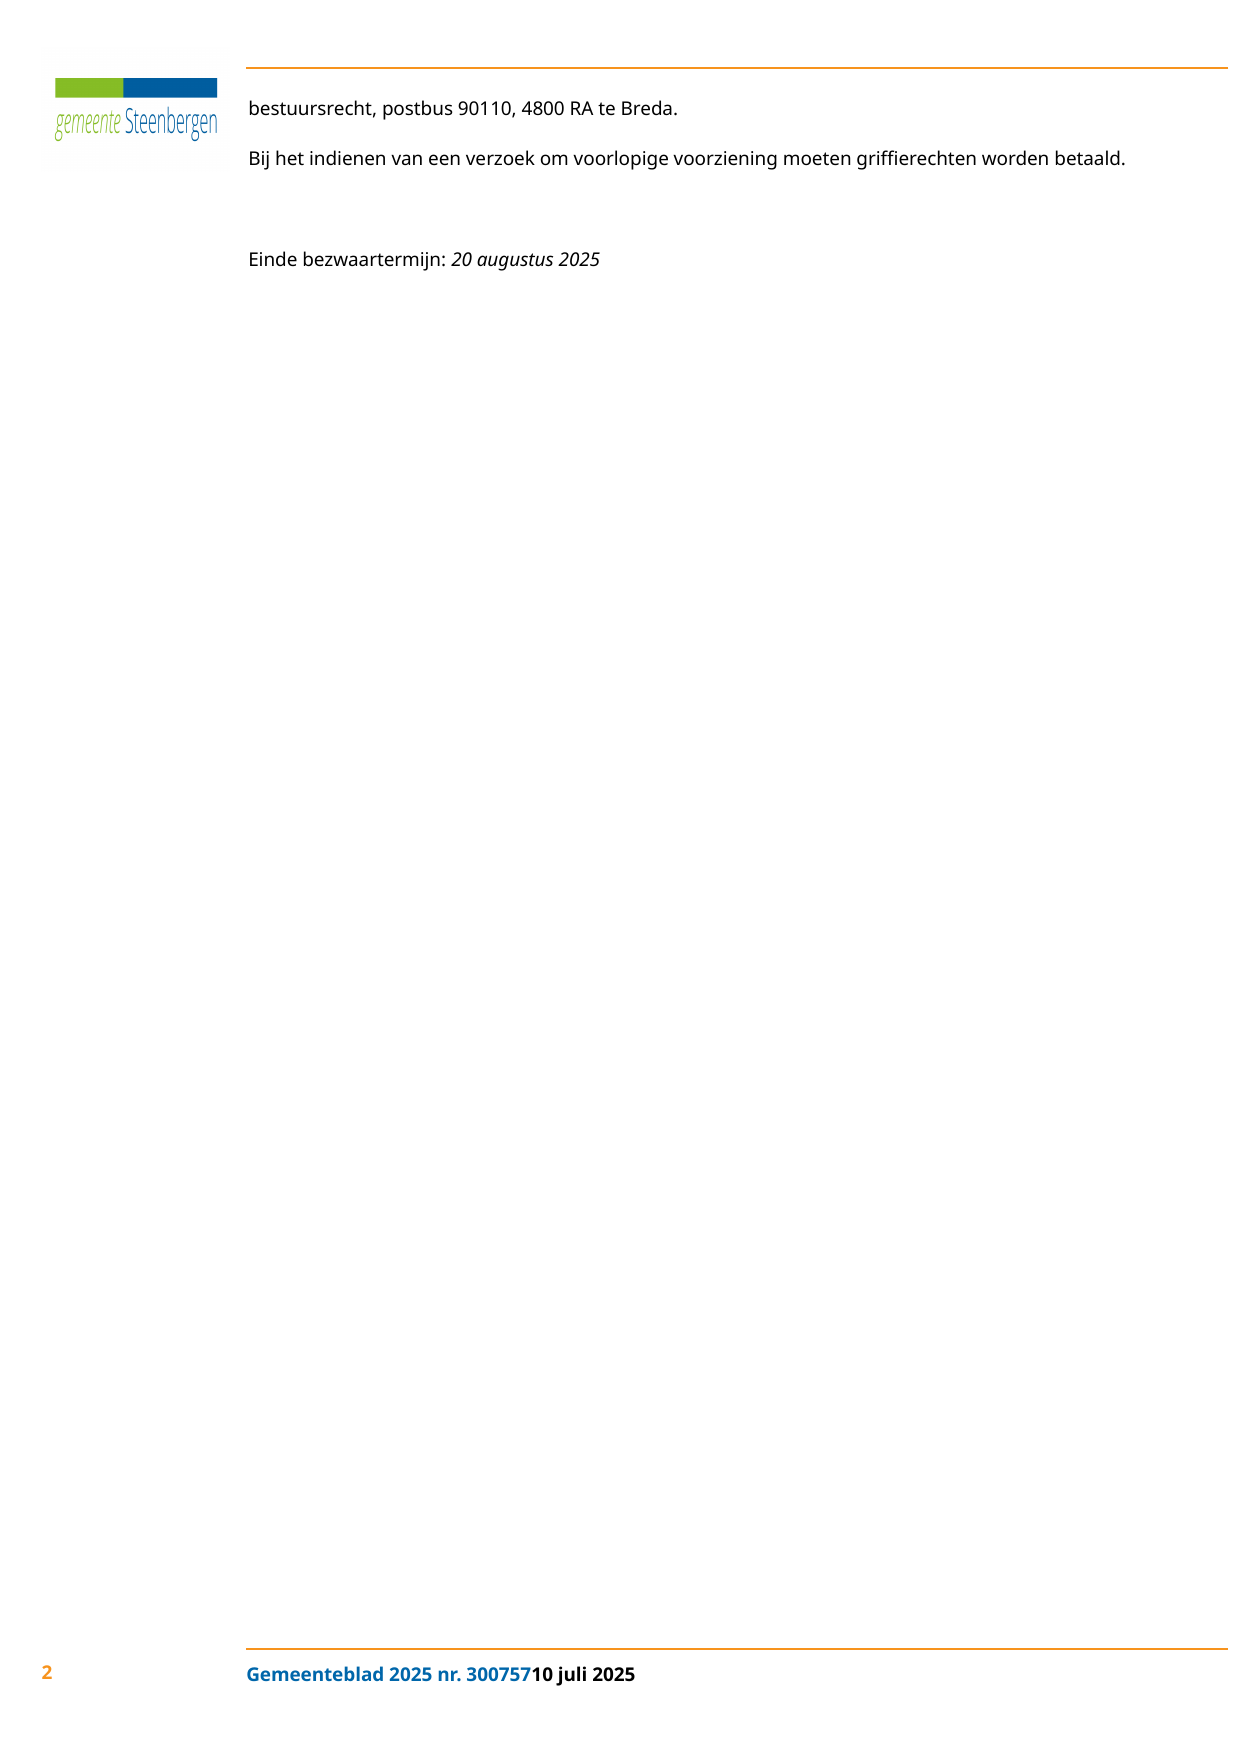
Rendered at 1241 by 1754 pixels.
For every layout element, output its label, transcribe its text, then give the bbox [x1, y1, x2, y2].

picture [41, 47, 231, 172]
text bestuursrecht, postbus 90110, 4800 RA te Breda. [248, 95, 1152, 121]
text Einde bezwaartermijn: 20 augustus 2025 [248, 246, 1152, 272]
text Bij het indienen van een verzoek om voorlopige voorziening moeten griffierechten worden betaald. [248, 145, 1152, 171]
